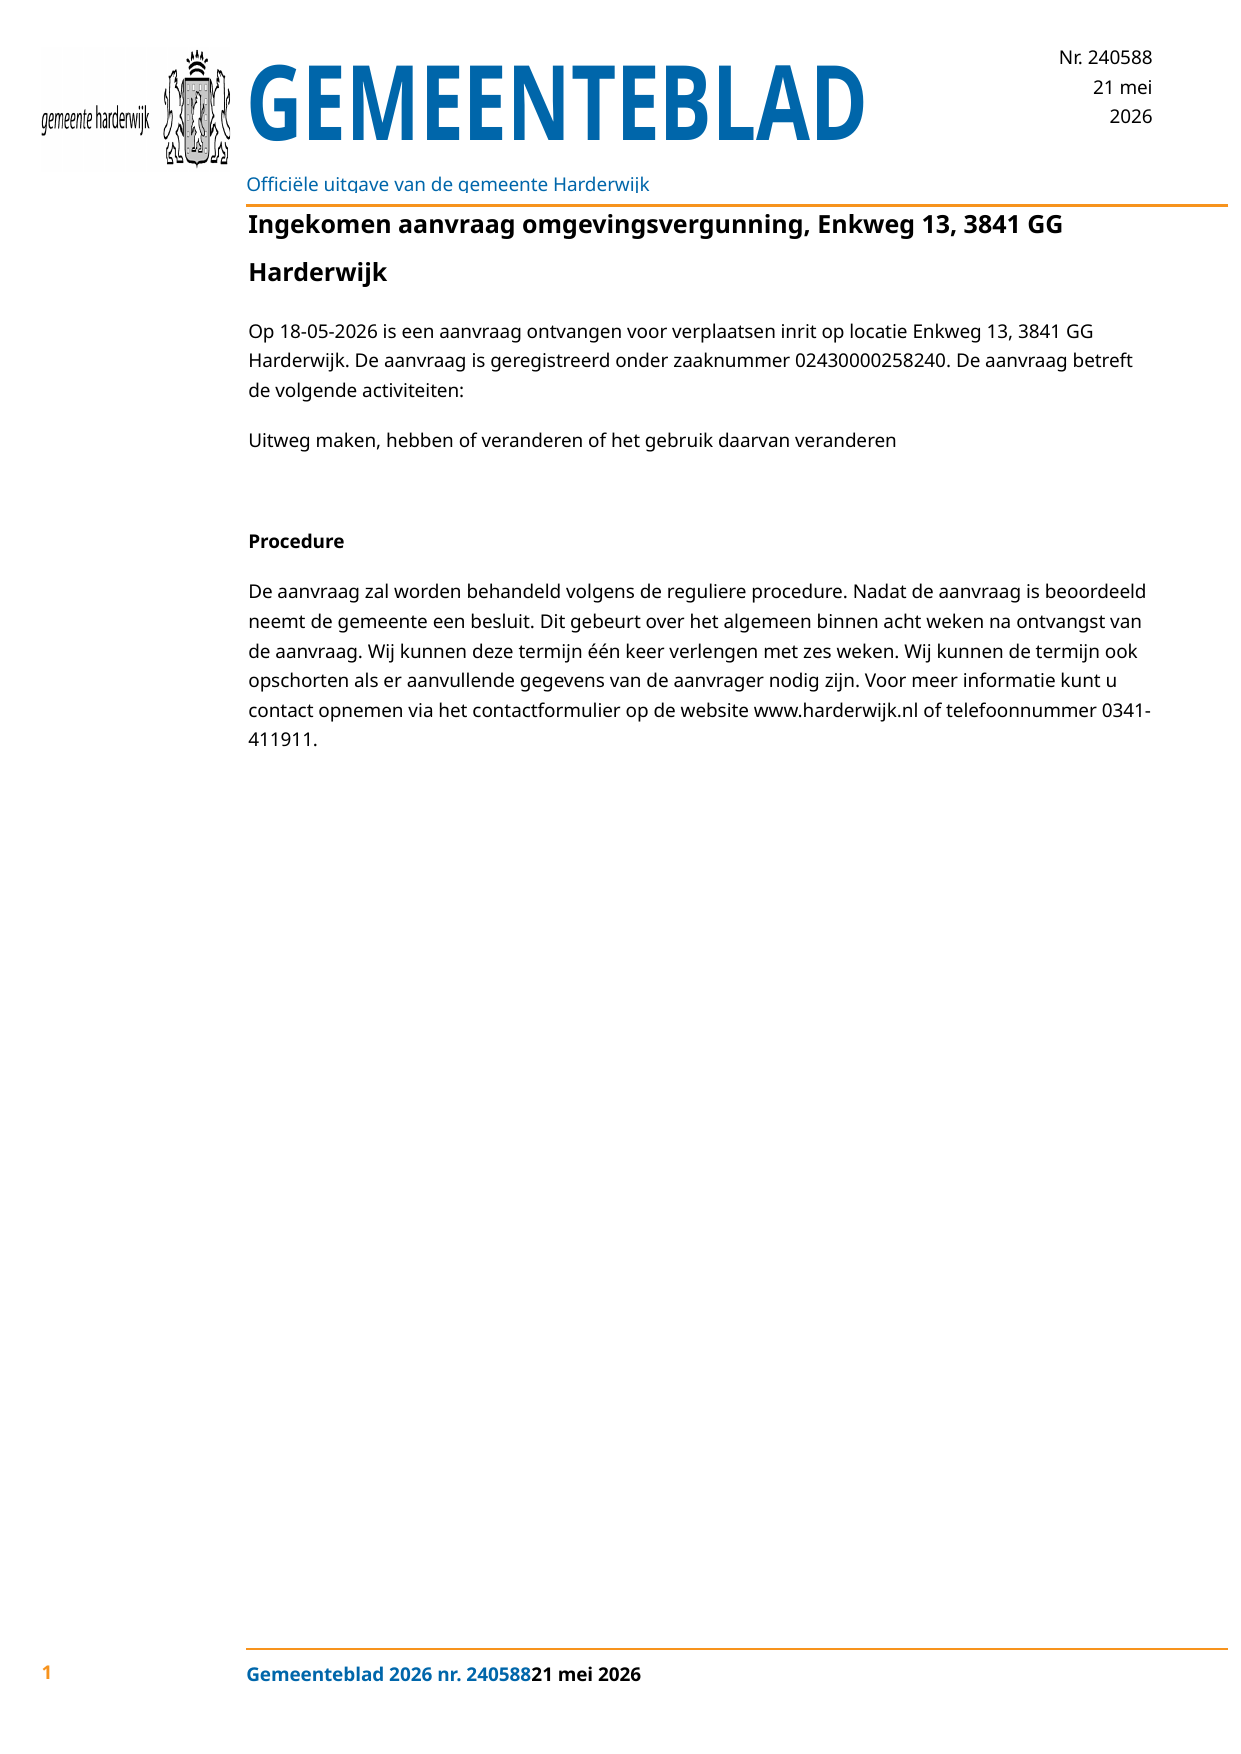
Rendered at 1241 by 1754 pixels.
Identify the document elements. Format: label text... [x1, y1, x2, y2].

text De aanvraag zal worden behandeld volgens de reguliere procedure. Nadat de aanvraag is beoordeeld neemt de gemeente een besluit. Dit gebeurt over het algemeen binnen acht weken na ontvangst van de aanvraag. Wij kunnen deze termijn één keer verlengen met zes weken. Wij kunnen de termijn ook opschorten als er aanvullende gegevens van de aanvrager nodig zijn. Voor meer informatie kunt u contact opnemen via het contactformulier op de website www.harderwijk.nl of telefoonnummer 0341-411911. [248, 579, 1152, 752]
text Uitweg maken, hebben of veranderen of het gebruik daarvan veranderen [248, 427, 1152, 453]
text Ingekomen aanvraag omgevingsvergunning, Enkweg 13, 3841 GG Harderwijk [248, 207, 1152, 288]
text Op 18-05-2026 is een aanvraag ontvangen voor verplaatsen inrit op locatie Enkweg 13, 3841 GG Harderwijk. De aanvraag is geregistreerd onder zaaknummer 02430000258240. De aanvraag betreft de volgende activiteiten: [248, 318, 1152, 403]
text Procedure [248, 528, 1152, 554]
picture [41, 47, 231, 172]
